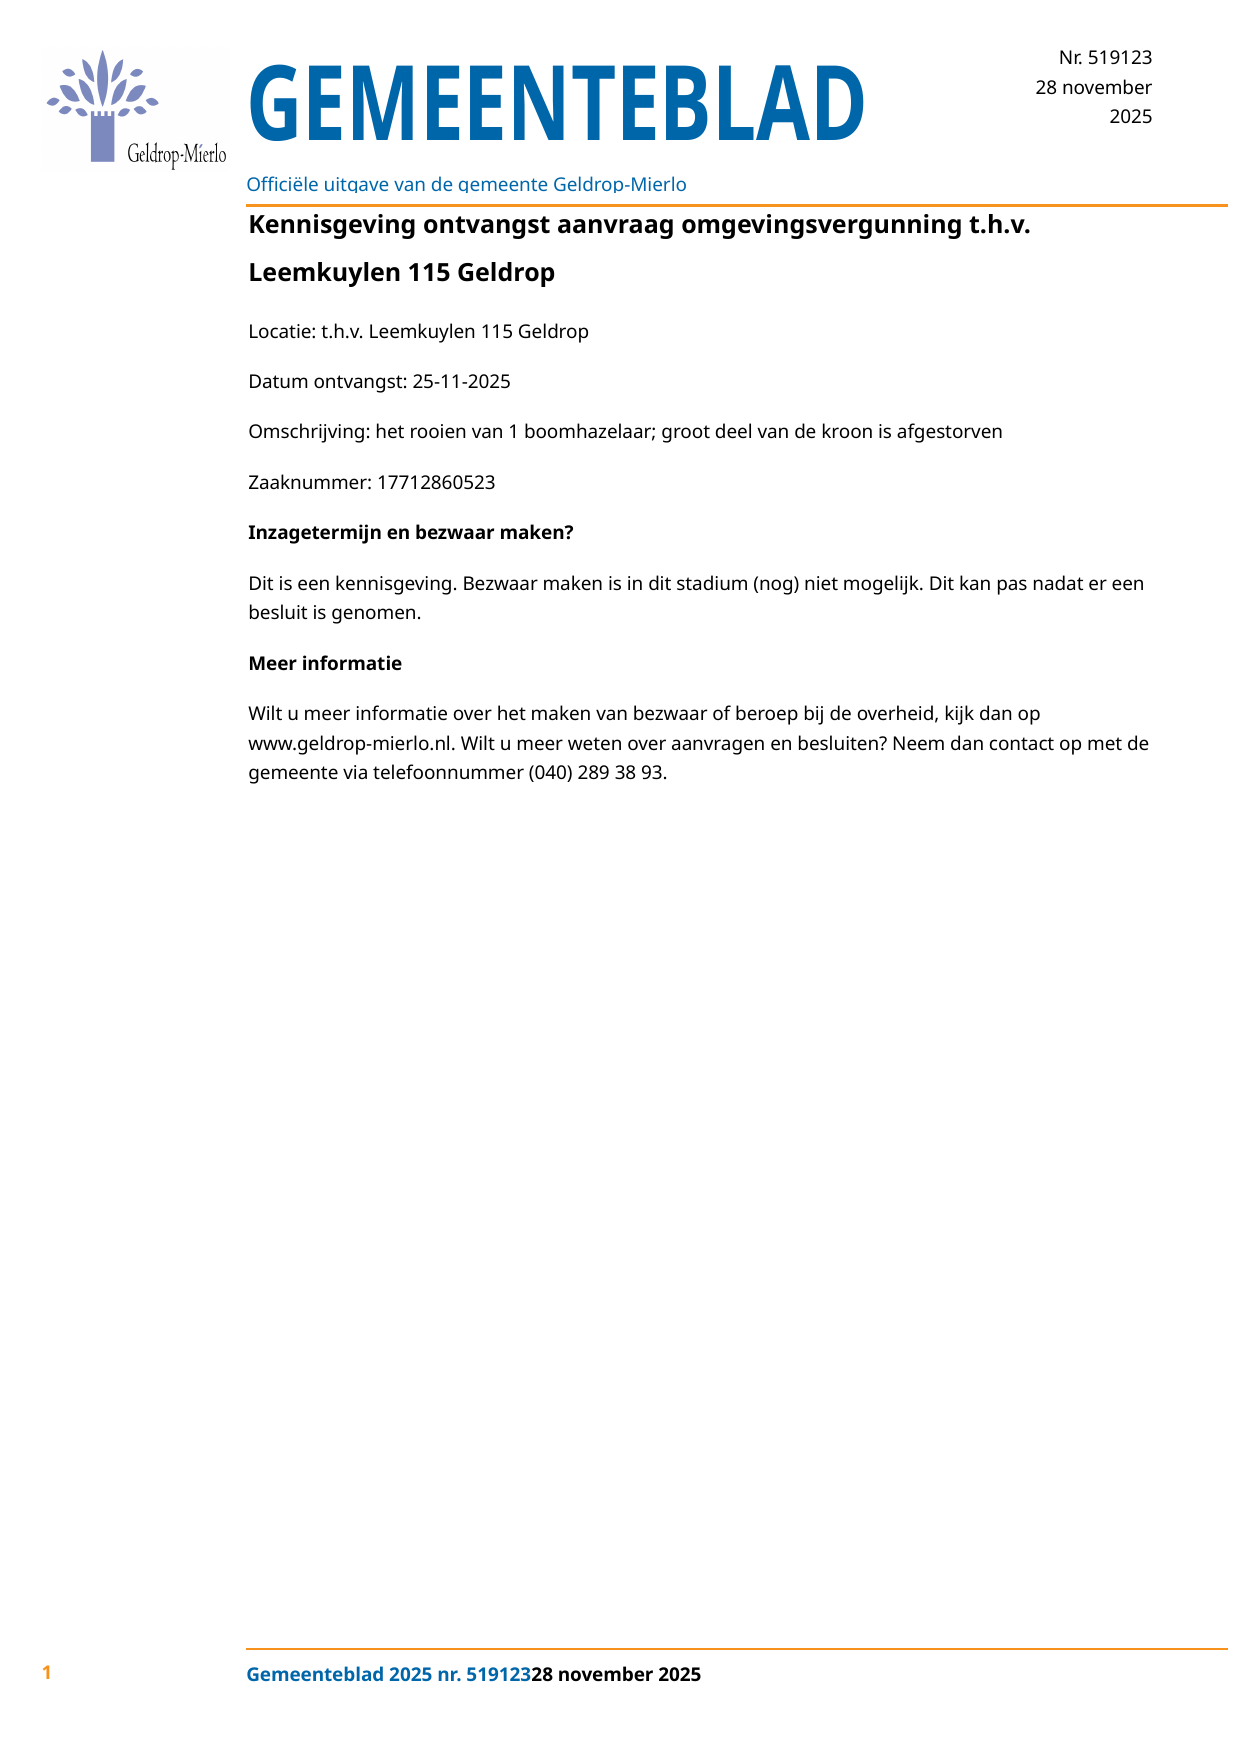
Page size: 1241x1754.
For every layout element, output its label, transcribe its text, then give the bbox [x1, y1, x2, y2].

text Dit is een kennisgeving. Bezwaar maken is in dit stadium (nog) niet mogelijk. Dit kan pas nadat er een besluit is genomen. [248, 570, 1152, 625]
text Datum ontvangst: 25-11-2025 [248, 368, 1152, 394]
text Kennisgeving ontvangst aanvraag omgevingsvergunning t.h.v. Leemkuylen 115 Geldrop [248, 207, 1152, 288]
text Zaaknummer: 17712860523 [248, 469, 1152, 495]
text Omschrijving: het rooien van 1 boomhazelaar; groot deel van de kroon is afgestorven [248, 419, 1152, 444]
picture [41, 47, 231, 172]
text Inzagetermijn en bezwaar maken? [248, 519, 1152, 545]
text Wilt u meer informatie over het maken van bezwaar of beroep bij de overheid, kijk dan op www.geldrop-mierlo.nl. Wilt u meer weten over aanvragen en besluiten? Neem dan contact op met de gemeente via telefoonnummer (040) 289 38 93. [248, 700, 1152, 785]
text Locatie: t.h.v. Leemkuylen 115 Geldrop [248, 318, 1152, 344]
text Meer informatie [248, 650, 1152, 676]
